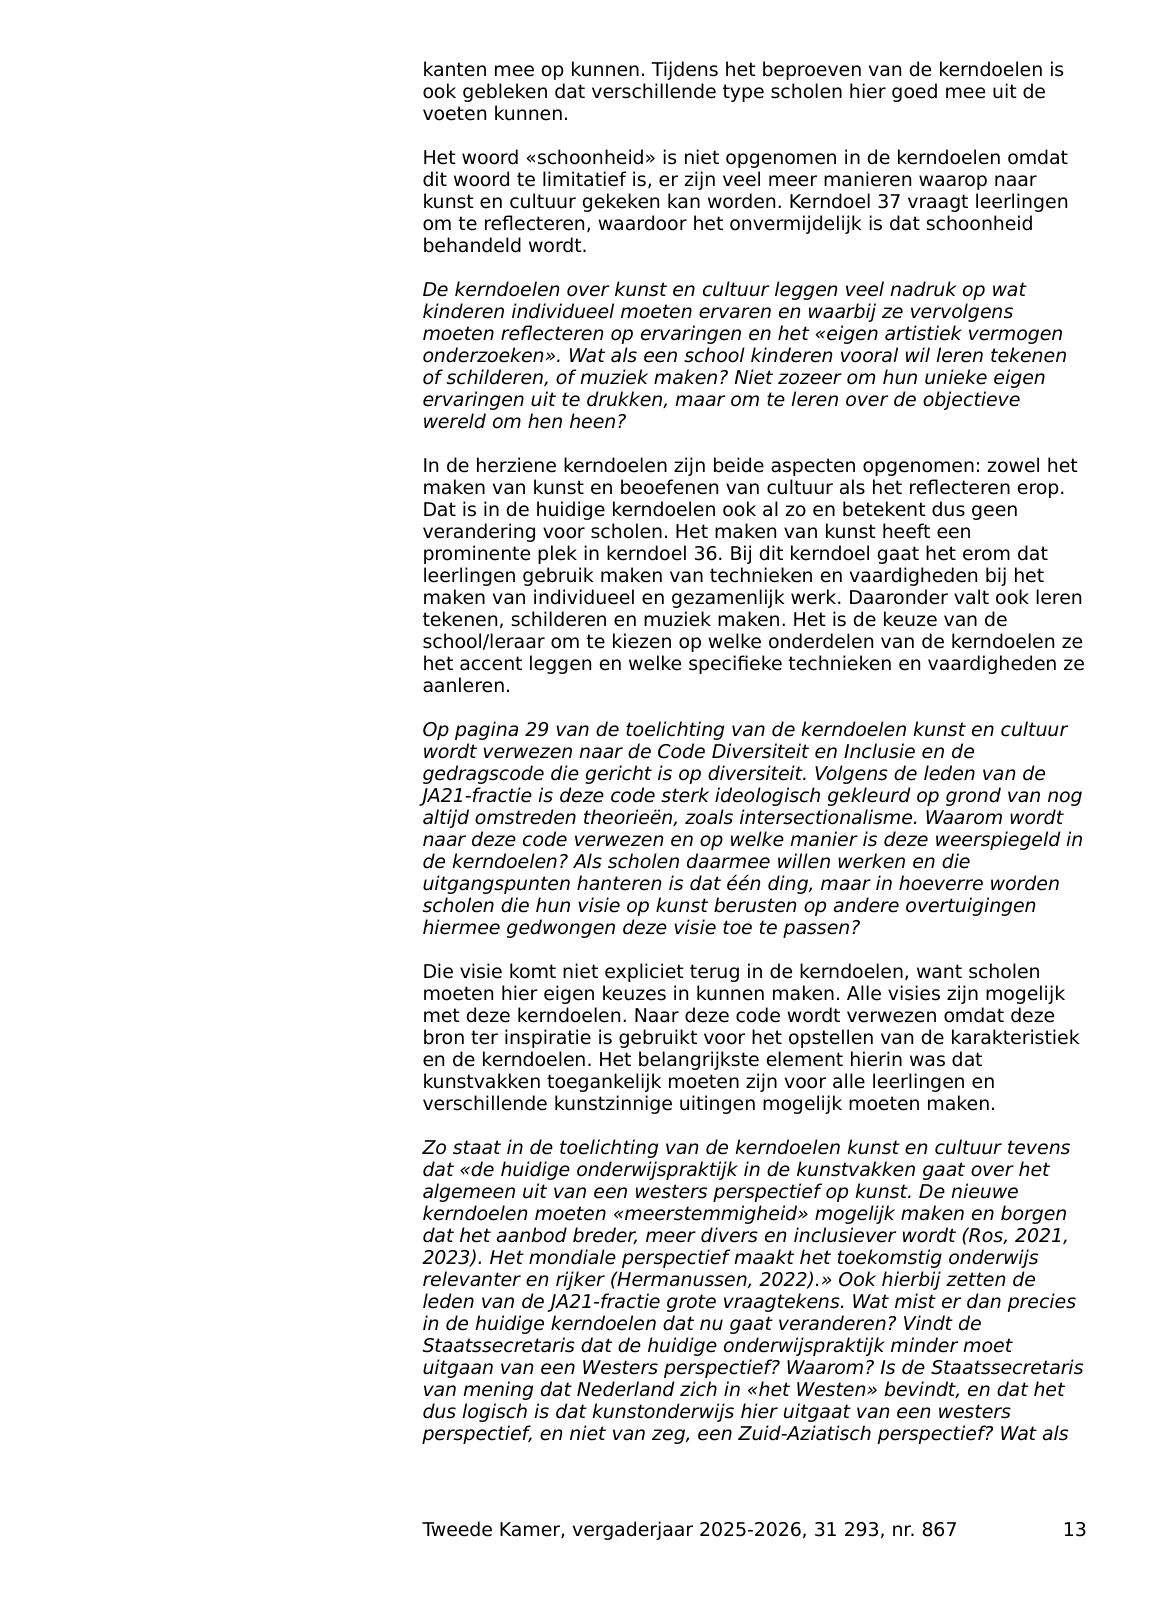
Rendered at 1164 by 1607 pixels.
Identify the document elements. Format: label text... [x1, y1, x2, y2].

text Het woord «schoonheid» is niet opgenomen in de kerndoelen omdat dit woord te limitatief is, er zijn veel meer manieren waarop naar kunst en cultuur gekeken kan worden. Kerndoel 37 vraagt leerlingen om te reflecteren, waardoor het onvermijdelijk is dat schoonheid behandeld wordt. [422, 147, 1087, 257]
text kanten mee op kunnen. Tijdens het beproeven van de kerndoelen is ook gebleken dat verschillende type scholen hier goed mee uit de voeten kunnen. [422, 59, 1087, 125]
text Zo staat in de toelichting van de kerndoelen kunst en cultuur tevens dat «de huidige onderwijspraktijk in de kunstvakken gaat over het algemeen uit van een westers perspectief op kunst. De nieuwe kerndoelen moeten «meerstemmigheid» mogelijk maken en borgen dat het aanbod breder, meer divers en inclusiever wordt (Ros, 2021, 2023). Het mondiale perspectief maakt het toekomstig onderwijs relevanter en rijker (Hermanussen, 2022).» Ook hierbij zetten de leden van de JA21-fractie grote vraagtekens. Wat mist er dan precies in de huidige kerndoelen dat nu gaat veranderen? Vindt de Staatssecretaris dat de huidige onderwijspraktijk minder moet uitgaan van een Westers perspectief? Waarom? Is de Staatssecretaris van mening dat Nederland zich in «het Westen» bevindt, en dat het dus logisch is dat kunstonderwijs hier uitgaat van een westers perspectief, en niet van zeg, een Zuid-Aziatisch perspectief? Wat als [422, 1137, 1087, 1445]
text Die visie komt niet expliciet terug in de kerndoelen, want scholen moeten hier eigen keuzes in kunnen maken. Alle visies zijn mogelijk met deze kerndoelen. Naar deze code wordt verwezen omdat deze bron ter inspiratie is gebruikt voor het opstellen van de karakteristiek en de kerndoelen. Het belangrijkste element hierin was dat kunstvakken toegankelijk moeten zijn voor alle leerlingen en verschillende kunstzinnige uitingen mogelijk moeten maken. [422, 961, 1087, 1115]
text De kerndoelen over kunst en cultuur leggen veel nadruk op wat kinderen individueel moeten ervaren en waarbij ze vervolgens moeten reflecteren op ervaringen en het «eigen artistiek vermogen onderzoeken». Wat als een school kinderen vooral wil leren tekenen of schilderen, of muziek maken? Niet zozeer om hun unieke eigen ervaringen uit te drukken, maar om te leren over de objectieve wereld om hen heen? [422, 279, 1087, 433]
text In de herziene kerndoelen zijn beide aspecten opgenomen: zowel het maken van kunst en beoefenen van cultuur als het reflecteren erop. Dat is in de huidige kerndoelen ook al zo en betekent dus geen verandering voor scholen. Het maken van kunst heeft een prominente plek in kerndoel 36. Bij dit kerndoel gaat het erom dat leerlingen gebruik maken van technieken en vaardigheden bij het maken van individueel en gezamenlijk werk. Daaronder valt ook leren tekenen, schilderen en muziek maken. Het is de keuze van de school/leraar om te kiezen op welke onderdelen van de kerndoelen ze het accent leggen en welke specifieke technieken en vaardigheden ze aanleren. [422, 455, 1087, 697]
text Op pagina 29 van de toelichting van de kerndoelen kunst en cultuur wordt verwezen naar de Code Diversiteit en Inclusie en de gedragscode die gericht is op diversiteit. Volgens de leden van de JA21-fractie is deze code sterk ideologisch gekleurd op grond van nog altijd omstreden theorieën, zoals intersectionalisme. Waarom wordt naar deze code verwezen en op welke manier is deze weerspiegeld in de kerndoelen? Als scholen daarmee willen werken en die uitgangspunten hanteren is dat één ding, maar in hoeverre worden scholen die hun visie op kunst berusten op andere overtuigingen hiermee gedwongen deze visie toe te passen? [422, 719, 1087, 939]
